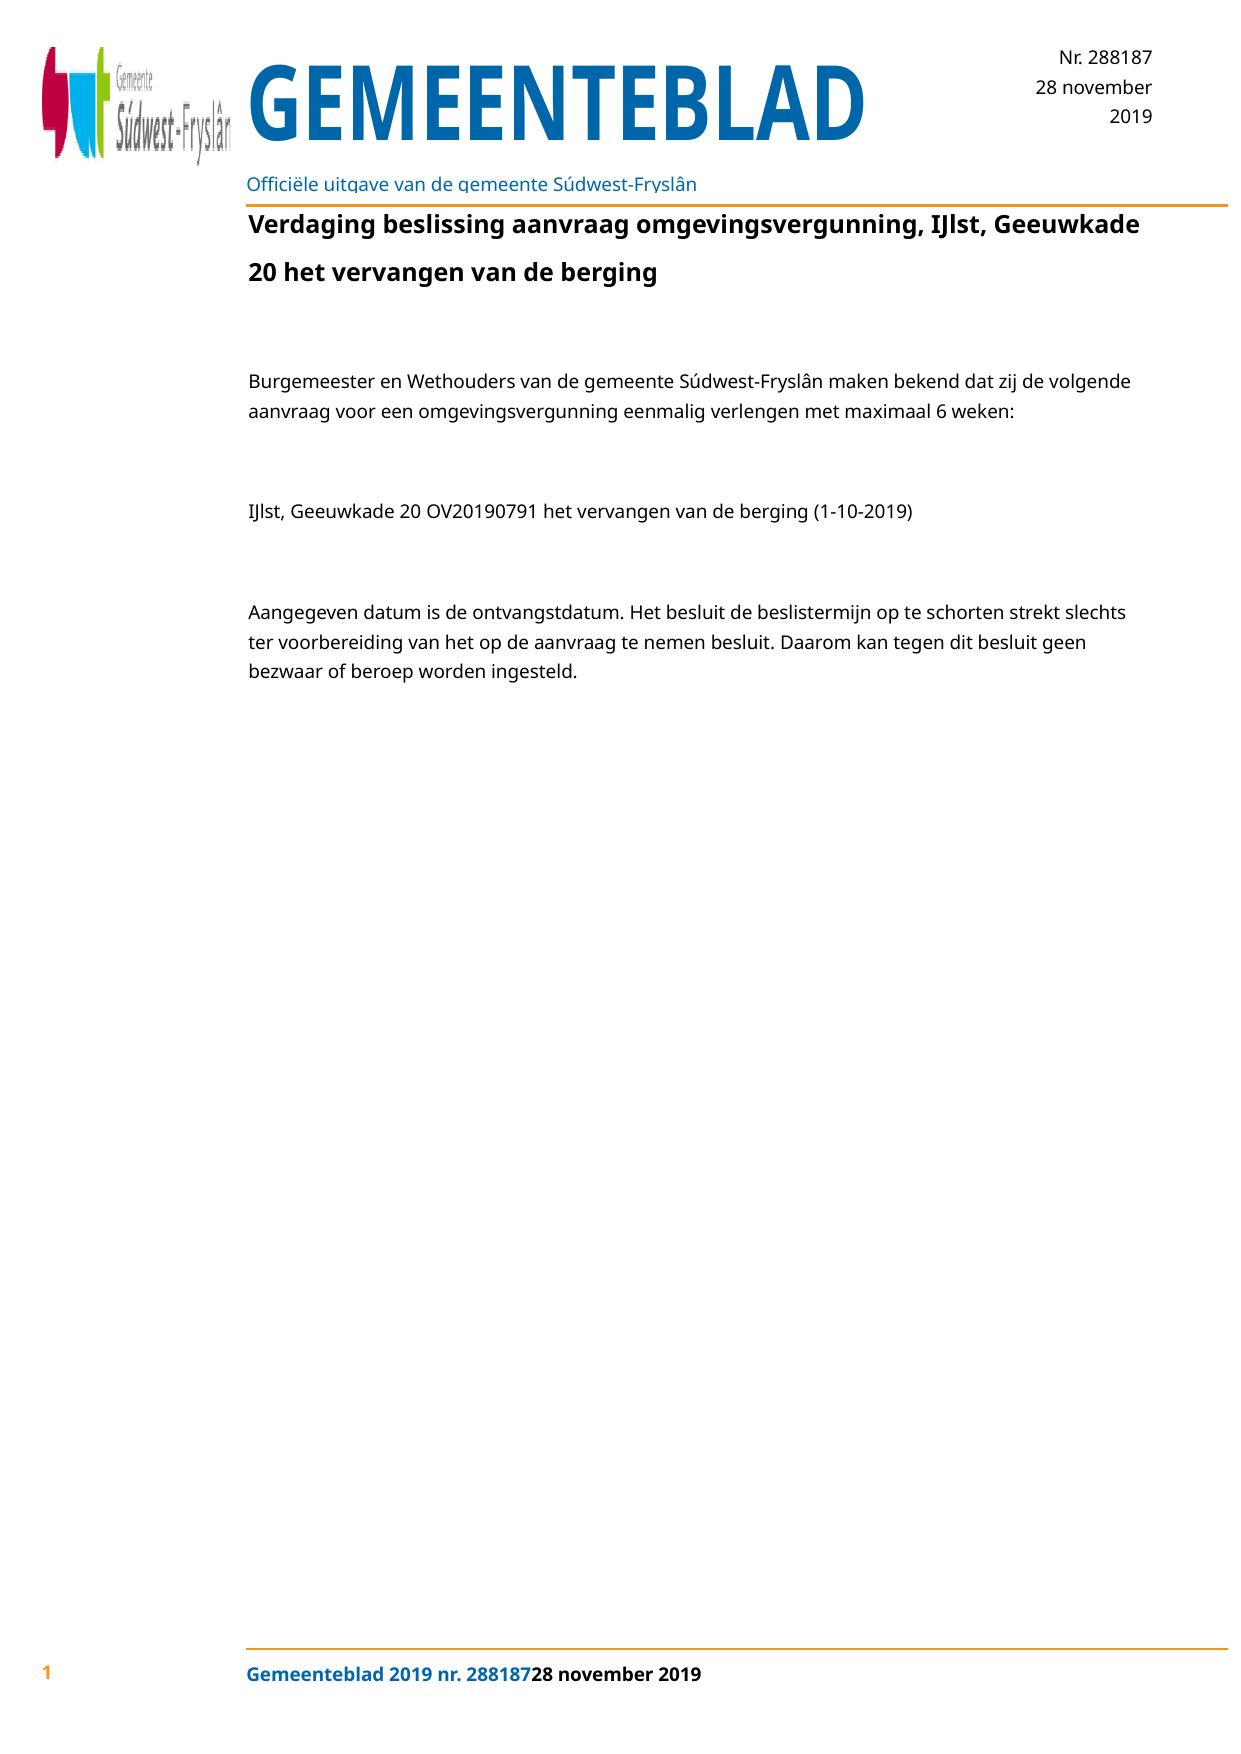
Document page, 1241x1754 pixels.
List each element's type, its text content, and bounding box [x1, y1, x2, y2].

text Burgemeester en Wethouders van de gemeente Súdwest-Fryslân maken bekend dat zij de volgende aanvraag voor een omgevingsvergunning eenmalig verlengen met maximaal 6 weken: [248, 368, 1152, 424]
text Verdaging beslissing aanvraag omgevingsvergunning, IJlst, Geeuwkade 20 het vervangen van de berging [248, 207, 1152, 288]
text Aangegeven datum is de ontvangstdatum. Het besluit de beslistermijn op te schorten strekt slechts ter voorbereiding van het op de aanvraag te nemen besluit. Daarom kan tegen dit besluit geen bezwaar of beroep worden ingesteld. [248, 599, 1152, 684]
text IJlst, Geeuwkade 20 OV20190791 het vervangen van de berging (1-10-2019) [248, 499, 1152, 524]
picture [41, 47, 231, 172]
